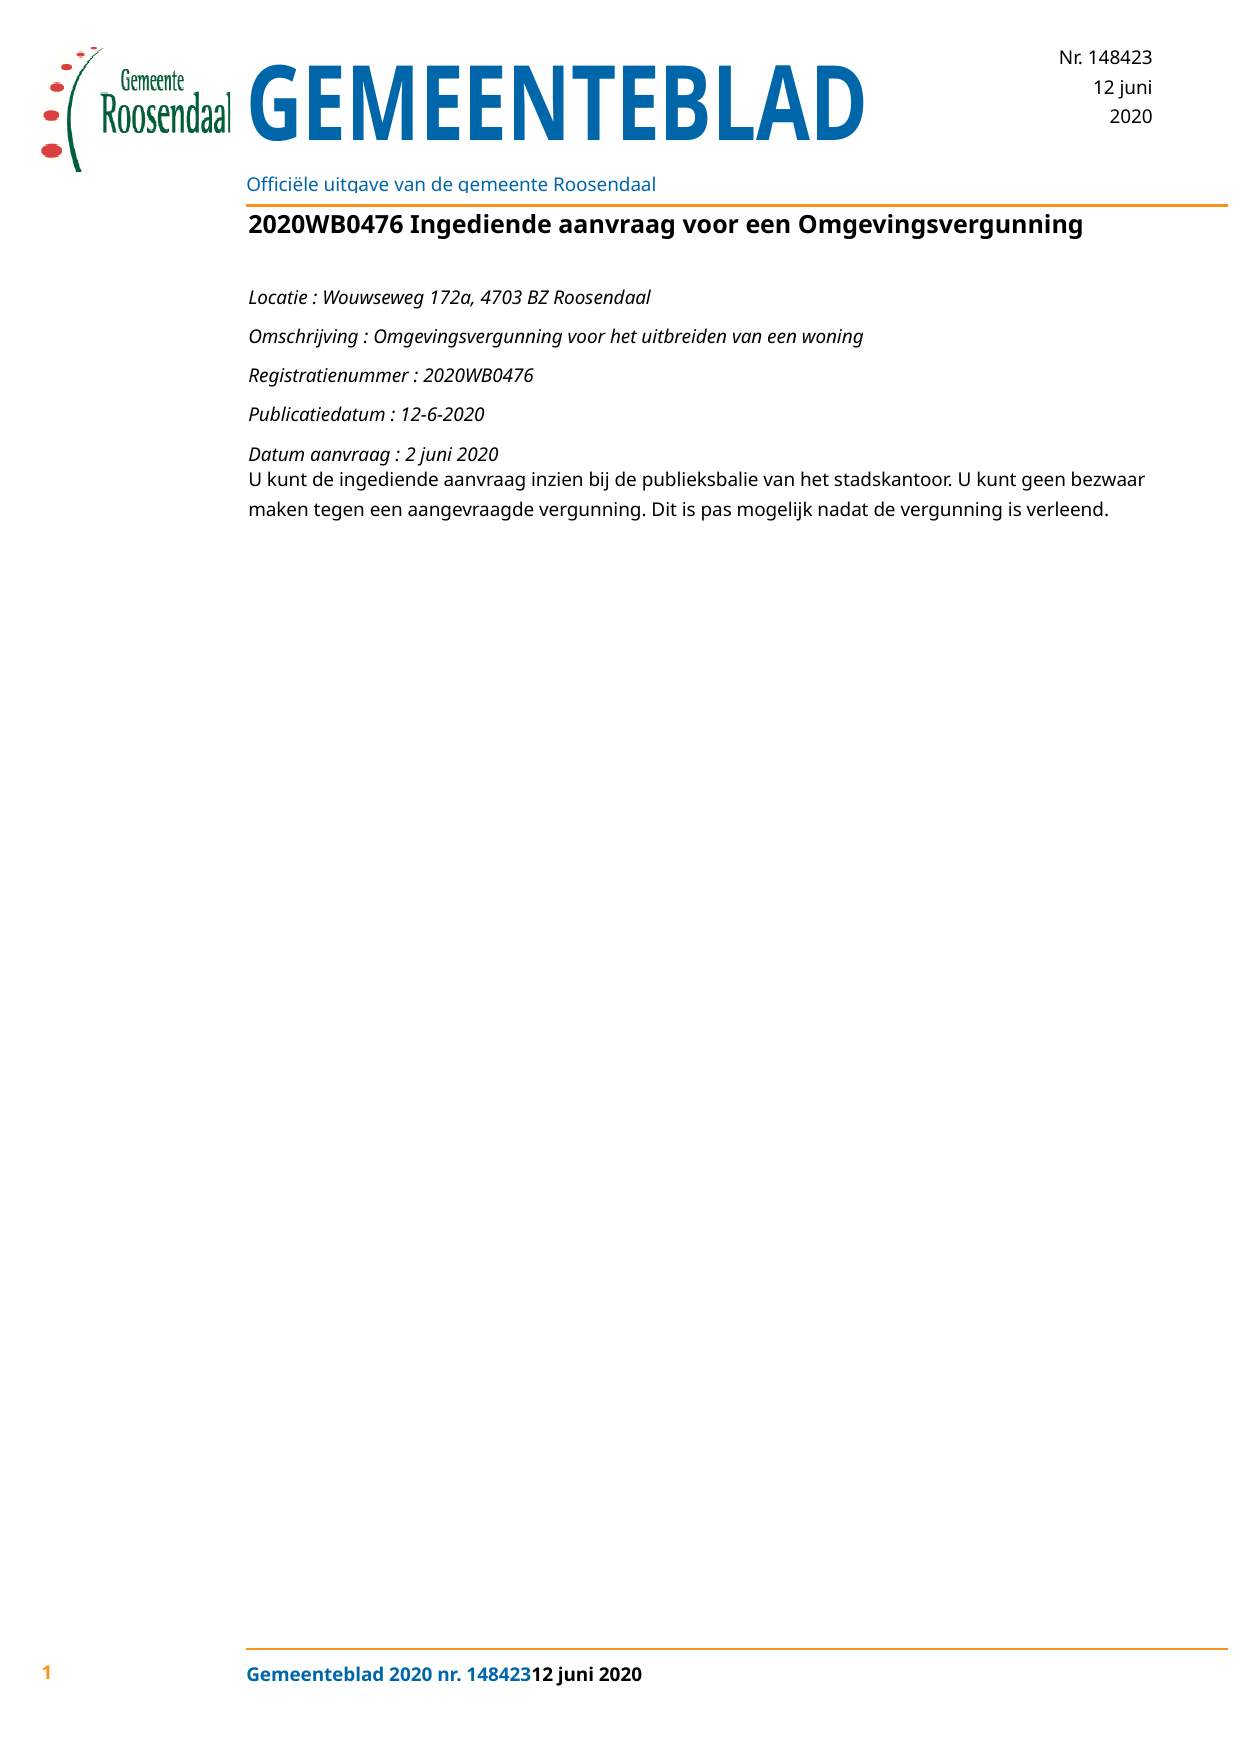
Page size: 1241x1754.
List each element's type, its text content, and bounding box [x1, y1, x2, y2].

text Publicatiedatum : 12-6-2020 [248, 402, 1152, 427]
text Datum aanvraag : 2 juni 2020 [248, 441, 1152, 467]
text 2020WB0476 Ingediende aanvraag voor een Omgevingsvergunning [248, 207, 1152, 241]
text U kunt de ingediende aanvraag inzien bij de publieksbalie van het stadskantoor. U kunt geen bezwaar maken tegen een aangevraagde vergunning. Dit is pas mogelijk nadat de vergunning is verleend. [248, 467, 1152, 522]
text Locatie : Wouwseweg 172a, 4703 BZ Roosendaal [248, 284, 1152, 309]
text Registratienummer : 2020WB0476 [248, 362, 1152, 388]
text Omschrijving : Omgevingsvergunning voor het uitbreiden van een woning [248, 323, 1152, 349]
picture [41, 47, 231, 172]
